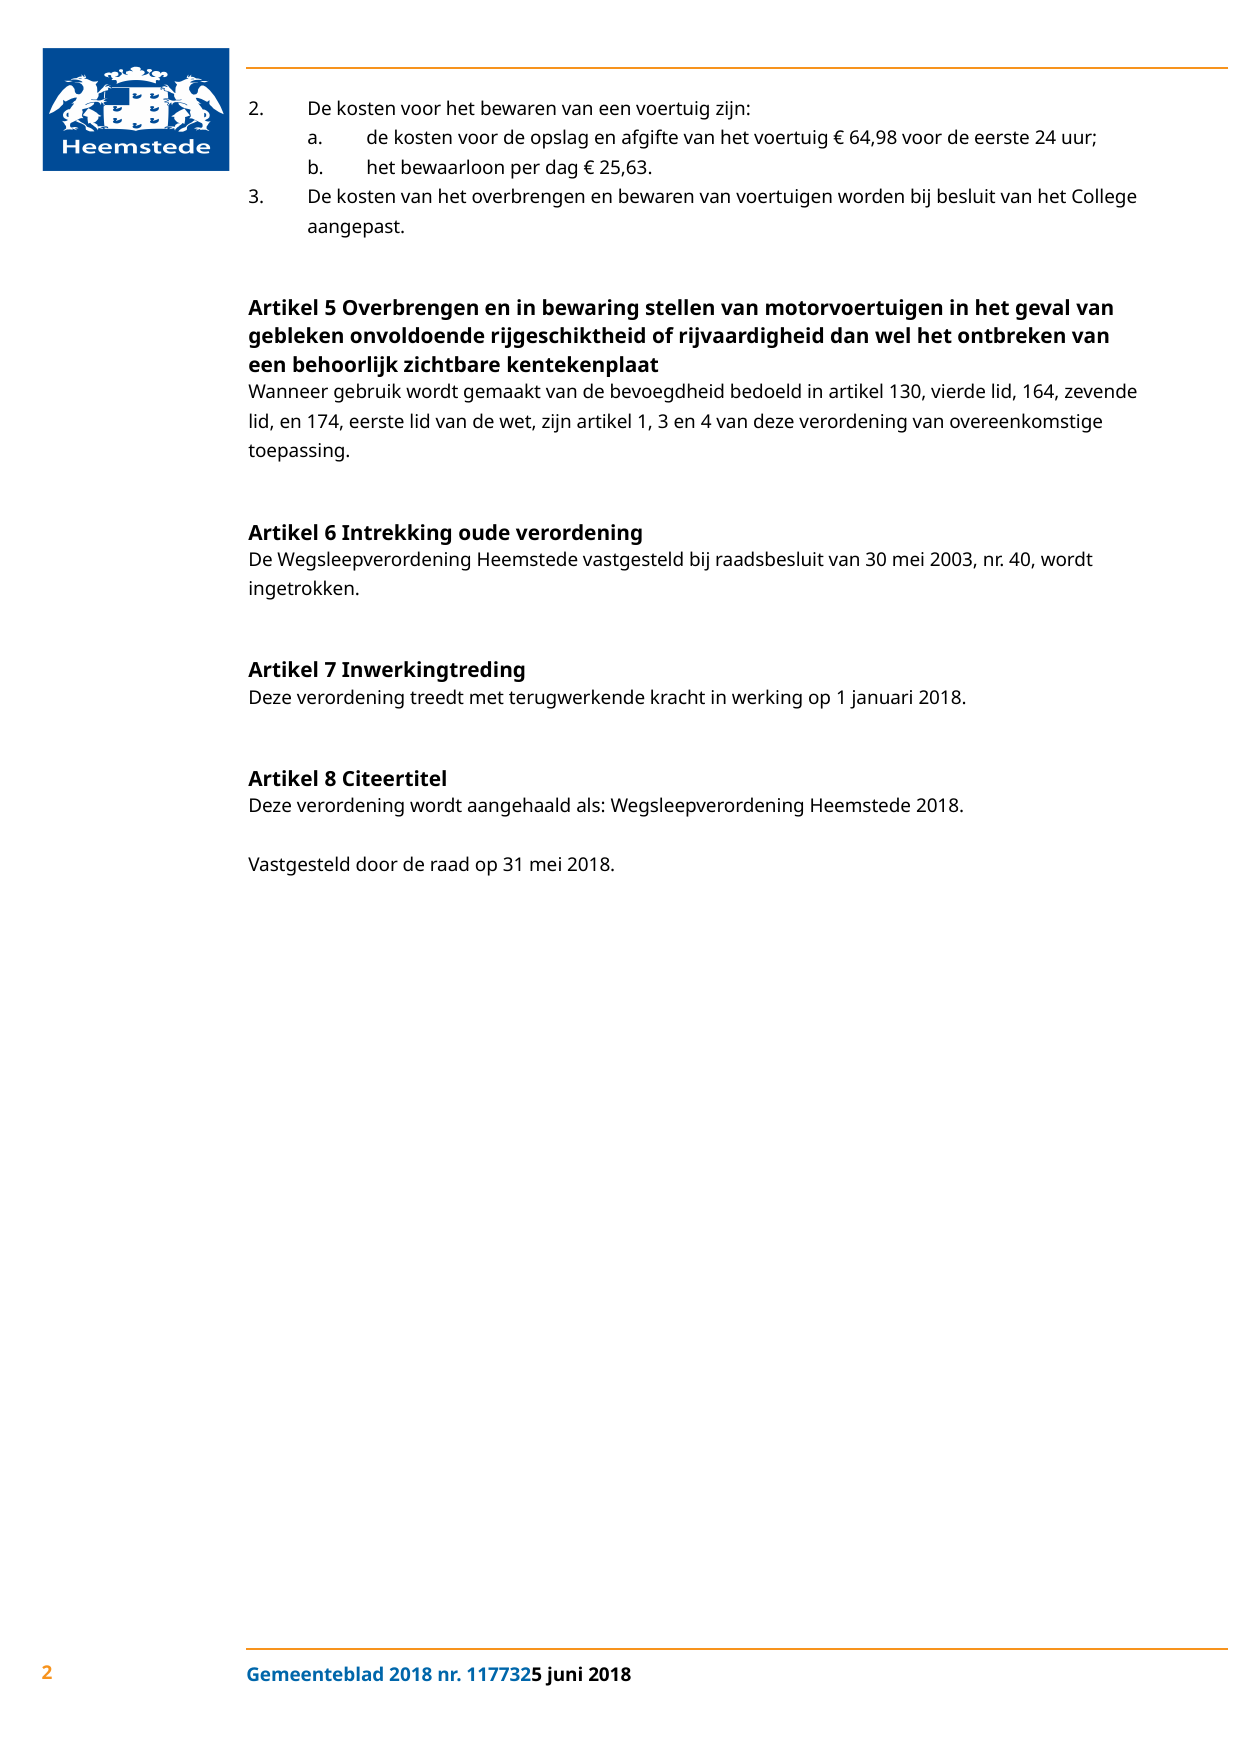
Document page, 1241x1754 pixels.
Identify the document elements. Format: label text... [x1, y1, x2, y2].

text Vastgesteld door de raad op 31 mei 2018. [248, 852, 1152, 877]
text Artikel 5 Overbrengen en in bewaring stellen van motorvoertuigen in het geval van gebleken onvoldoende rijgeschiktheid of rijvaardigheid dan wel het ontbreken van een behoorlijk zichtbare kentekenplaat [248, 293, 1152, 378]
text Deze verordening treedt met terugwerkende kracht in werking op 1 januari 2018. [248, 684, 1152, 710]
text Artikel 8 Citeertitel [248, 764, 1152, 792]
list de kosten voor de opslag en afgifte van het voertuig € 64,98 voor de eerste 24 uur; [307, 124, 1152, 150]
text Artikel 7 Inwerkingtreding [248, 656, 1152, 684]
list De kosten van het overbrengen en bewaren van voertuigen worden bij besluit van het College aangepast. [248, 183, 1152, 239]
text Deze verordening wordt aangehaald als: Wegsleepverordening Heemstede 2018. [248, 792, 1152, 818]
picture [41, 47, 231, 172]
text Wanneer gebruik wordt gemaakt van de bevoegdheid bedoeld in artikel 130, vierde lid, 164, zevende lid, en 174, eerste lid van de wet, zijn artikel 1, 3 en 4 van deze verordening van overeenkomstige toepassing. [248, 378, 1152, 463]
text De Wegsleepverordening Heemstede vastgesteld bij raadsbesluit van 30 mei 2003, nr. 40, wordt ingetrokken. [248, 546, 1152, 601]
list De kosten voor het bewaren van een voertuig zijn: [248, 95, 1152, 121]
text Artikel 6 Intrekking oude verordening [248, 518, 1152, 546]
list het bewaarloon per dag € 25,63. [307, 154, 1152, 180]
